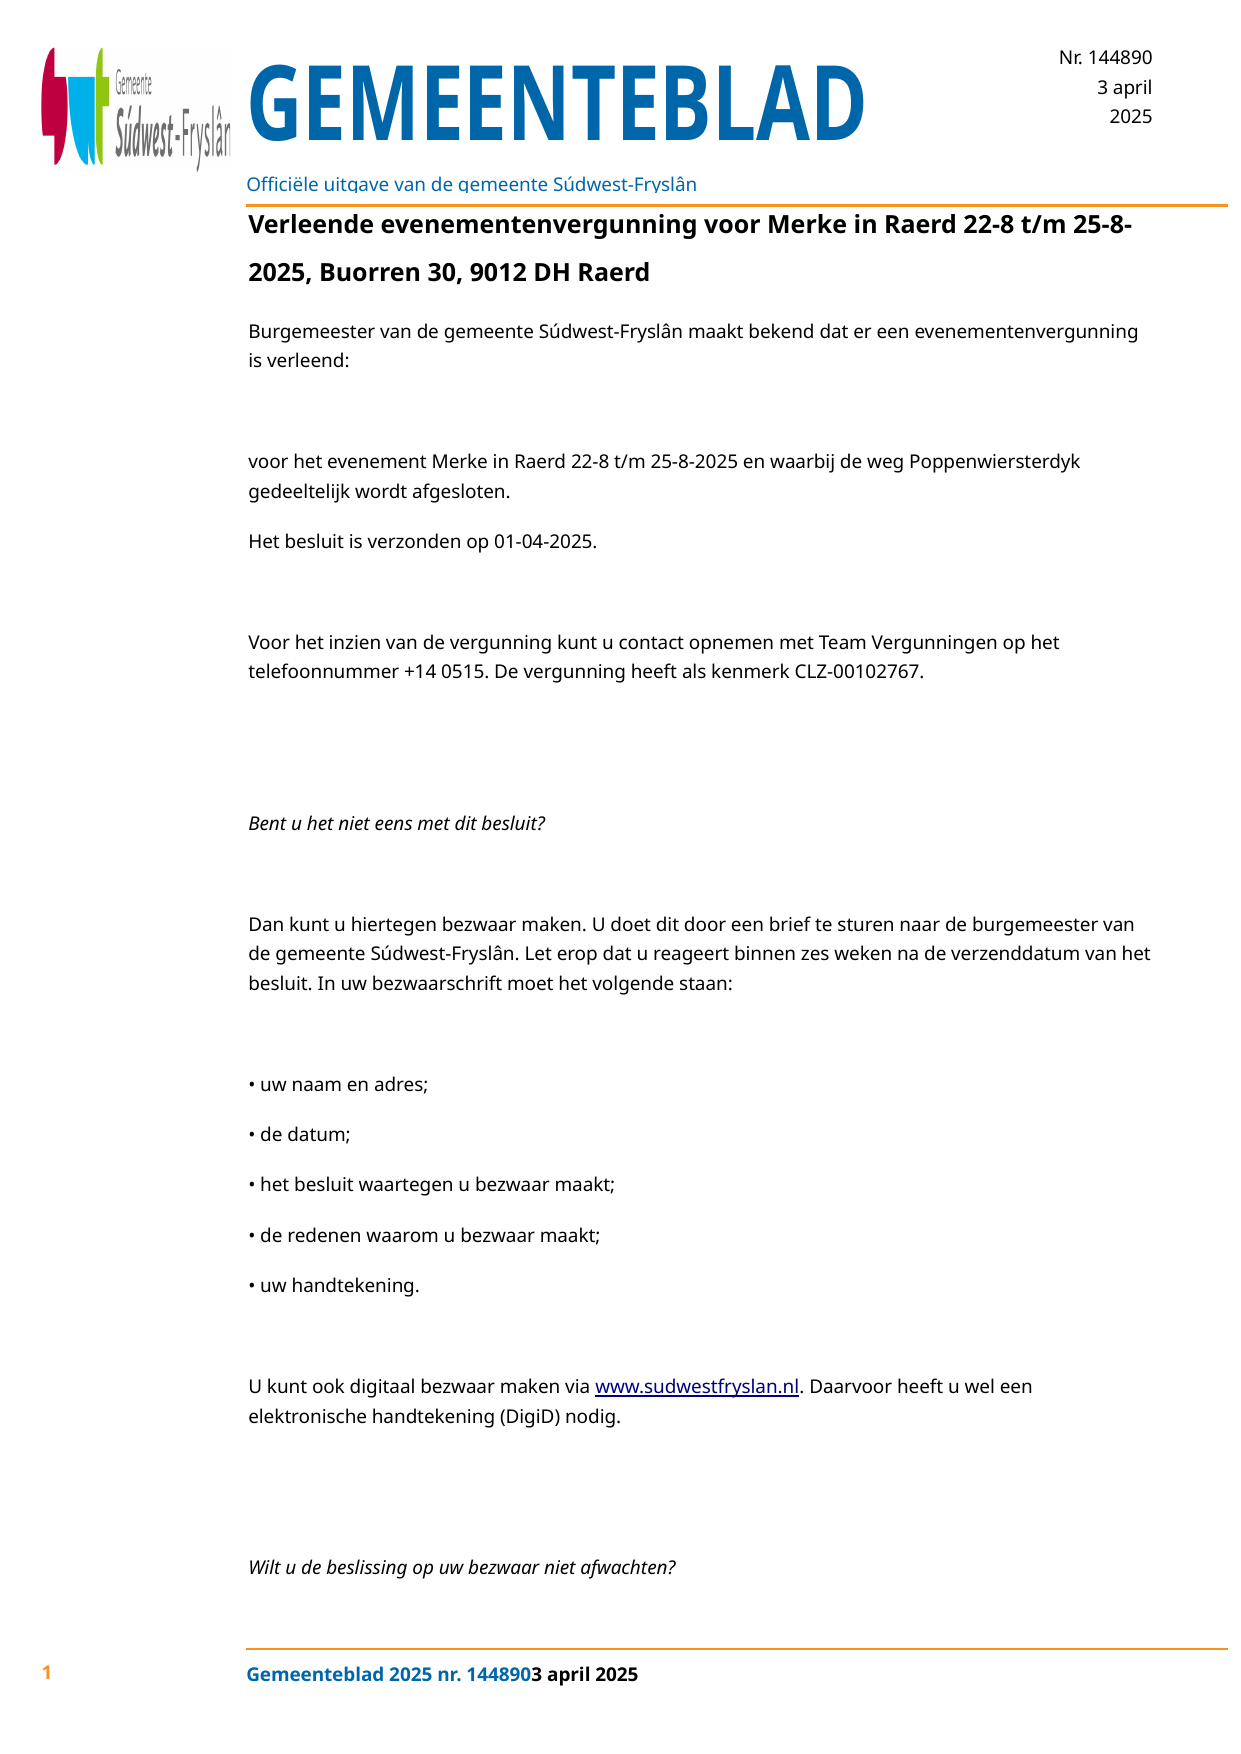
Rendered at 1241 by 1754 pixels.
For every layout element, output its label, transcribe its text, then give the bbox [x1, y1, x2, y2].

text • de redenen waarom u bezwaar maakt; [248, 1222, 1152, 1248]
text • uw naam en adres; [248, 1071, 1152, 1097]
text • uw handtekening. [248, 1272, 1152, 1298]
text voor het evenement Merke in Raerd 22-8 t/m 25-8-2025 en waarbij de weg Poppenwiersterdyk gedeeltelijk wordt afgesloten. [248, 448, 1152, 504]
text • het besluit waartegen u bezwaar maakt; [248, 1172, 1152, 1197]
text Het besluit is verzonden op 01-04-2025. [248, 528, 1152, 554]
text Dan kunt u hiertegen bezwaar maken. U doet dit door een brief te sturen naar de burgemeester van de gemeente Súdwest-Fryslân. Let erop dat u reageert binnen zes weken na de verzenddatum van het besluit. In uw bezwaarschrift moet het volgende staan: [248, 911, 1152, 996]
text • de datum; [248, 1121, 1152, 1147]
text U kunt ook digitaal bezwaar maken via www.sudwestfryslan.nl. Daarvoor heeft u wel een elektronische handtekening (DigiD) nodig. [248, 1373, 1152, 1429]
text Burgemeester van de gemeente Súdwest-Fryslân maakt bekend dat er een evenementenvergunning is verleend: [248, 318, 1152, 373]
text Voor het inzien van de vergunning kunt u contact opnemen met Team Vergunningen op het telefoonnummer +14 0515. De vergunning heeft als kenmerk CLZ-00102767. [248, 629, 1152, 684]
text Wilt u de beslissing op uw bezwaar niet afwachten? [248, 1554, 1152, 1580]
text Bent u het niet eens met dit besluit? [248, 810, 1152, 836]
picture [41, 47, 231, 172]
text Verleende evenementenvergunning voor Merke in Raerd 22-8 t/m 25-8-2025, Buorren 30, 9012 DH Raerd [248, 207, 1152, 288]
